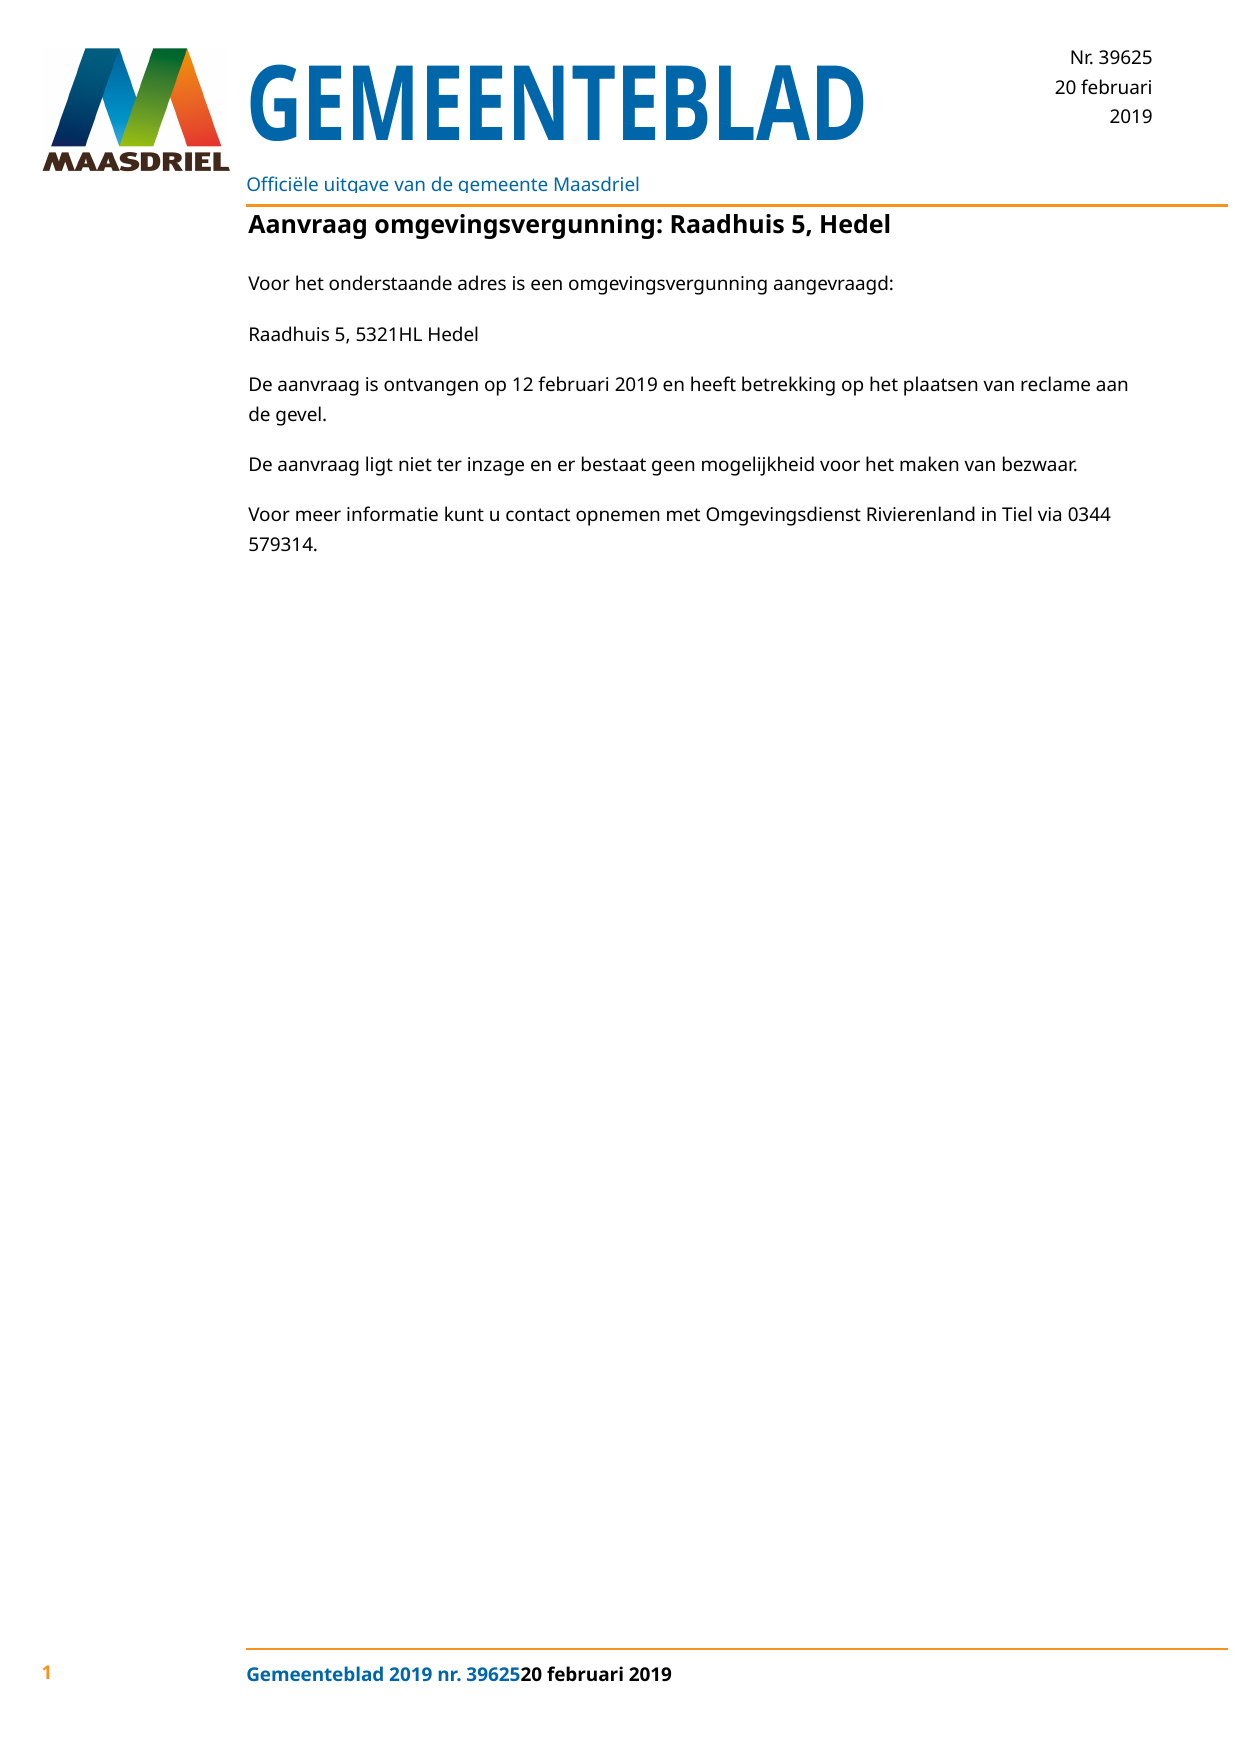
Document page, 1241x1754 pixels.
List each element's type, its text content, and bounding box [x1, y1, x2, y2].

text Voor het onderstaande adres is een omgevingsvergunning aangevraagd: [248, 270, 1152, 296]
text Voor meer informatie kunt u contact opnemen met Omgevingsdienst Rivierenland in Tiel via 0344 579314. [248, 502, 1152, 557]
text De aanvraag ligt niet ter inzage en er bestaat geen mogelijkheid voor het maken van bezwaar. [248, 451, 1152, 477]
picture [41, 47, 231, 172]
text Aanvraag omgevingsvergunning: Raadhuis 5, Hedel [248, 207, 1152, 241]
text Raadhuis 5, 5321HL Hedel [248, 321, 1152, 346]
text De aanvraag is ontvangen op 12 februari 2019 en heeft betrekking op het plaatsen van reclame aan de gevel. [248, 371, 1152, 426]
